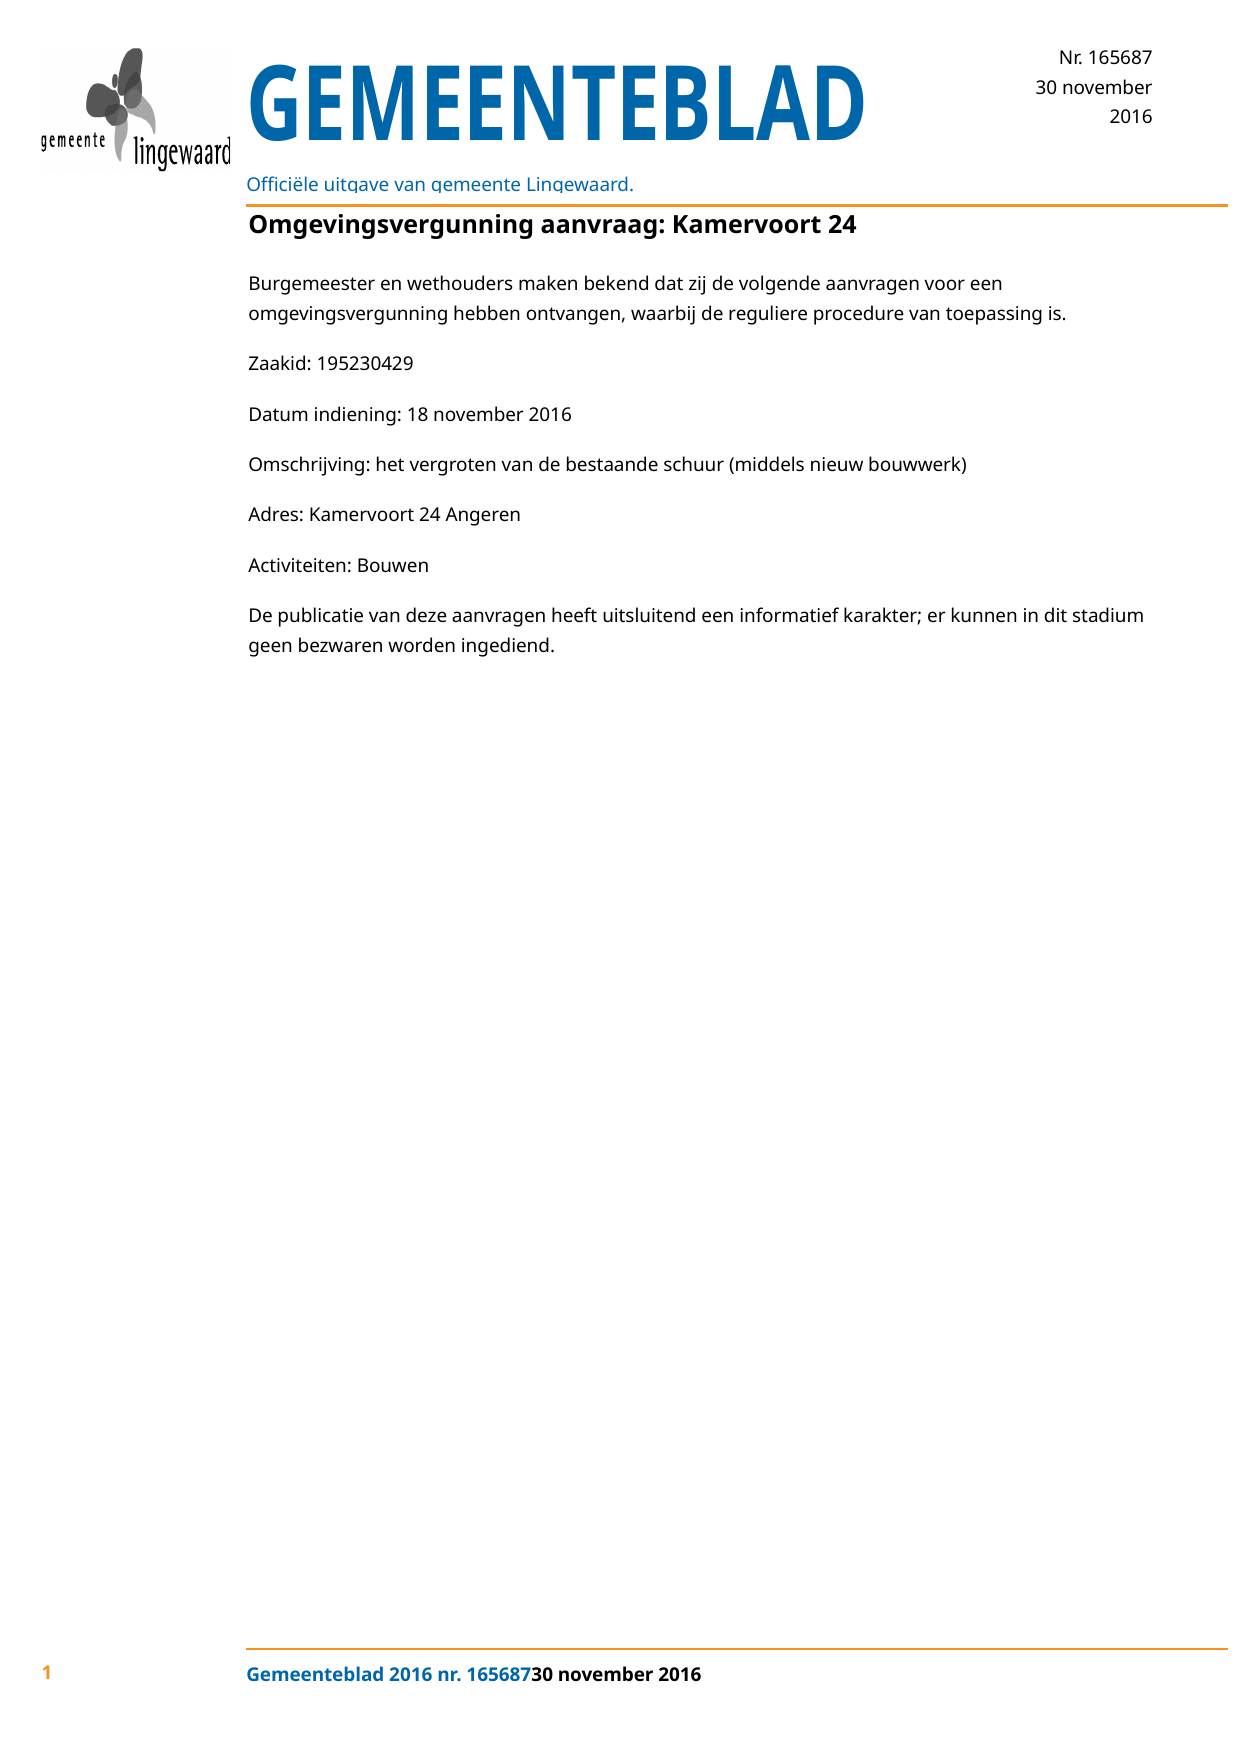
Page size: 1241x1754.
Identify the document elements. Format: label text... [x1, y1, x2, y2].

text Zaakid: 195230429 [248, 350, 1152, 376]
text Omgevingsvergunning aanvraag: Kamervoort 24 [248, 207, 1152, 241]
text Activiteiten: Bouwen [248, 552, 1152, 578]
text Adres: Kamervoort 24 Angeren [248, 502, 1152, 527]
text De publicatie van deze aanvragen heeft uitsluitend een informatief karakter; er kunnen in dit stadium geen bezwaren worden ingediend. [248, 602, 1152, 658]
picture [41, 47, 231, 172]
text Omschrijving: het vergroten van de bestaande schuur (middels nieuw bouwwerk) [248, 451, 1152, 477]
text Burgemeester en wethouders maken bekend dat zij de volgende aanvragen voor een omgevingsvergunning hebben ontvangen, waarbij de reguliere procedure van toepassing is. [248, 270, 1152, 326]
text Datum indiening: 18 november 2016 [248, 401, 1152, 426]
